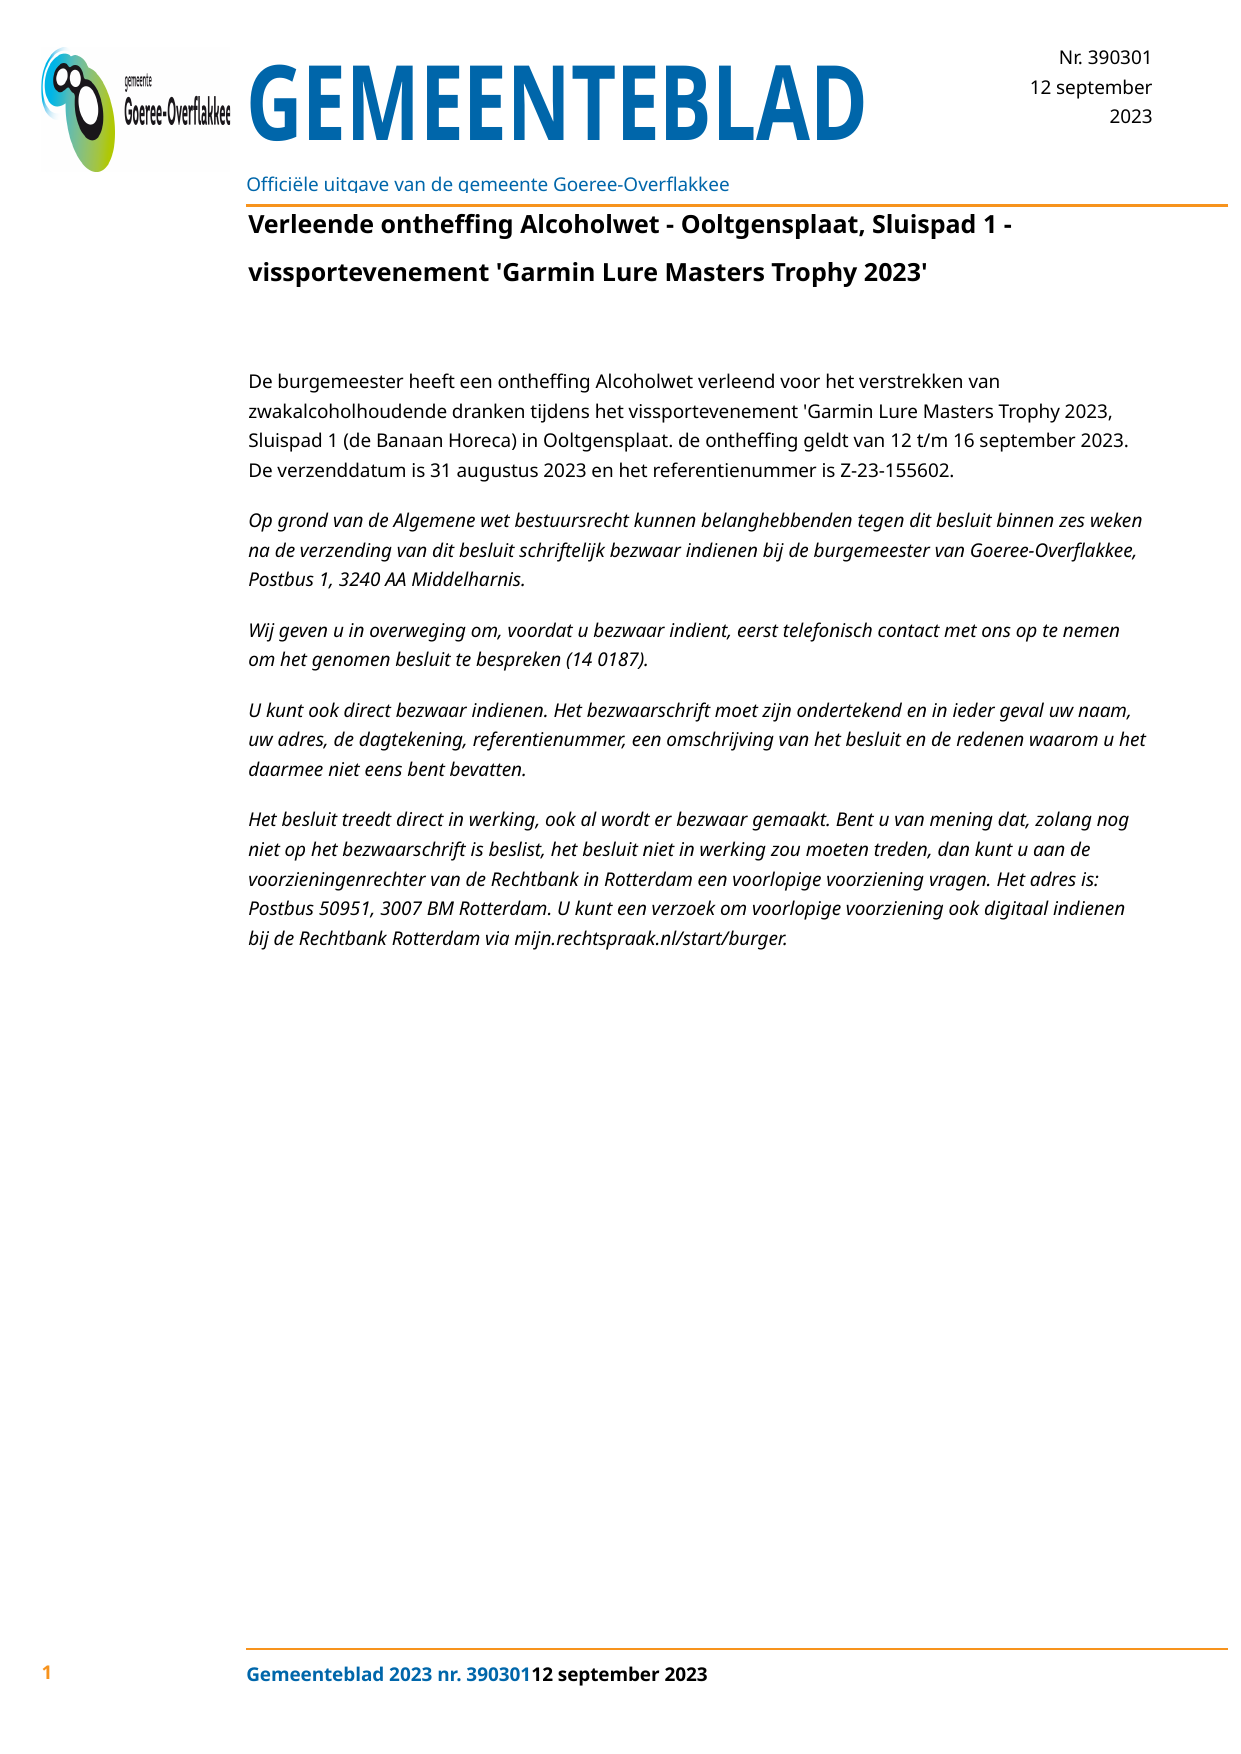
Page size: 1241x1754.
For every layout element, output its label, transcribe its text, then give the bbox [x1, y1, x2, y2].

text U kunt ook direct bezwaar indienen. Het bezwaarschrift moet zijn ondertekend en in ieder geval uw naam, uw adres, de dagtekening, referentienummer, een omschrijving van het besluit en de redenen waarom u het daarmee niet eens bent bevatten. [248, 697, 1152, 782]
text De burgemeester heeft een ontheffing Alcoholwet verleend voor het verstrekken van zwakalcoholhoudende dranken tijdens het vissportevenement 'Garmin Lure Masters Trophy 2023, Sluispad 1 (de Banaan Horeca) in Ooltgensplaat. de ontheffing geldt van 12 t/m 16 september 2023. De verzenddatum is 31 augustus 2023 en het referentienummer is Z-23-155602. [248, 368, 1152, 483]
text Het besluit treedt direct in werking, ook al wordt er bezwaar gemaakt. Bent u van mening dat, zolang nog niet op het bezwaarschrift is beslist, het besluit niet in werking zou moeten treden, dan kunt u aan de voorzieningenrechter van de Rechtbank in Rotterdam een voorlopige voorziening vragen. Het adres is: Postbus 50951, 3007 BM Rotterdam. U kunt een verzoek om voorlopige voorziening ook digitaal indienen bij de Rechtbank Rotterdam via mijn.rechtspraak.nl/start/burger. [248, 807, 1152, 951]
text Op grond van de Algemene wet bestuursrecht kunnen belanghebbenden tegen dit besluit binnen zes weken na de verzending van dit besluit schriftelijk bezwaar indienen bij de burgemeester van Goeree-Overflakkee, Postbus 1, 3240 AA Middelharnis. [248, 507, 1152, 592]
text Verleende ontheffing Alcoholwet - Ooltgensplaat, Sluispad 1 - vissportevenement 'Garmin Lure Masters Trophy 2023' [248, 207, 1152, 288]
picture [41, 47, 231, 172]
text Wij geven u in overweging om, voordat u bezwaar indient, eerst telefonisch contact met ons op te nemen om het genomen besluit te bespreken (14 0187). [248, 617, 1152, 672]
